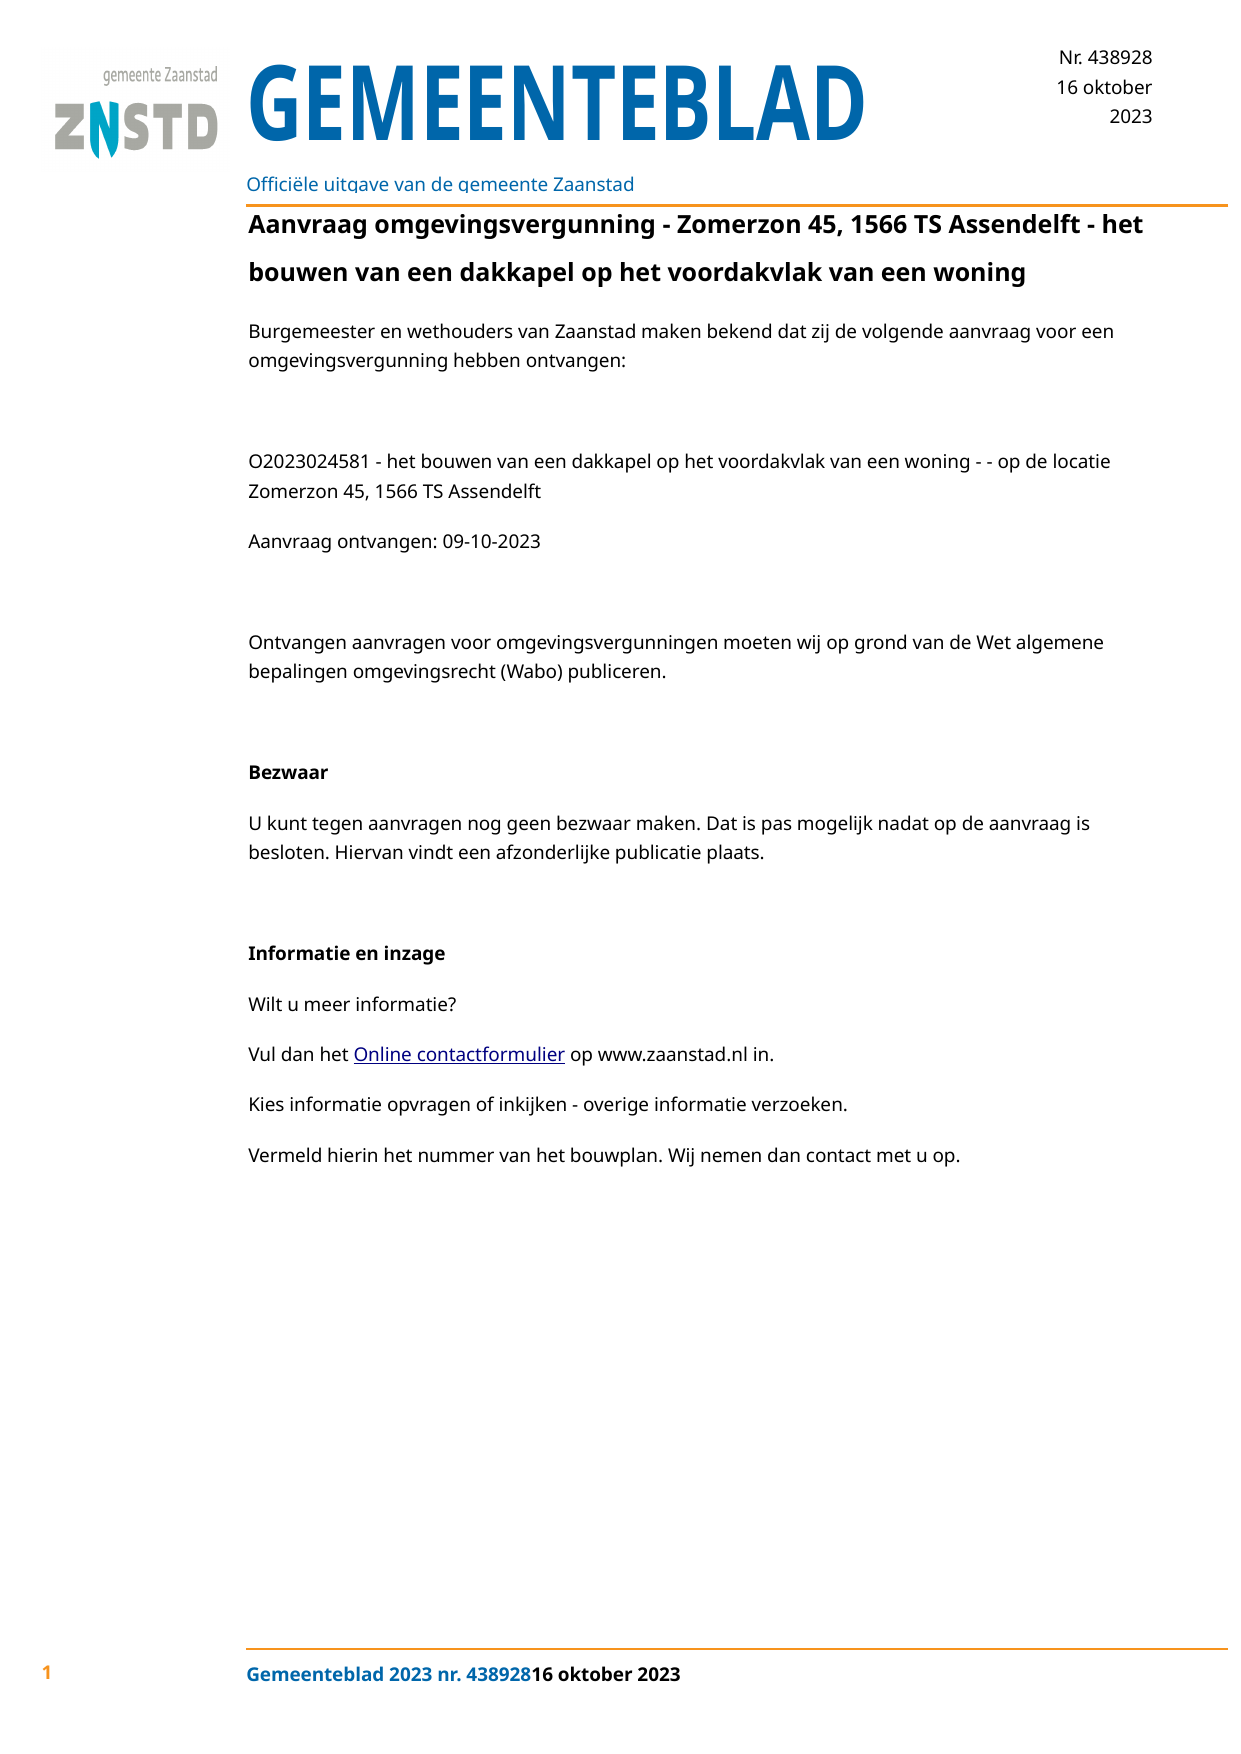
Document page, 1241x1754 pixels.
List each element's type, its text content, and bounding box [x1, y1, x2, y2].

text Vul dan het Online contactformulier op www.zaanstad.nl in. [248, 1041, 1152, 1067]
text Burgemeester en wethouders van Zaanstad maken bekend dat zij de volgende aanvraag voor een omgevingsvergunning hebben ontvangen: [248, 318, 1152, 373]
text Vermeld hierin het nummer van het bouwplan. Wij nemen dan contact met u op. [248, 1142, 1152, 1168]
picture [41, 47, 231, 172]
text Kies informatie opvragen of inkijken - overige informatie verzoeken. [248, 1092, 1152, 1117]
text Informatie en inzage [248, 940, 1152, 966]
text Wilt u meer informatie? [248, 991, 1152, 1017]
text Aanvraag ontvangen: 09-10-2023 [248, 528, 1152, 554]
text Bezwaar [248, 759, 1152, 785]
text Aanvraag omgevingsvergunning - Zomerzon 45, 1566 TS Assendelft - het bouwen van een dakkapel op het voordakvlak van een woning [248, 207, 1152, 288]
text U kunt tegen aanvragen nog geen bezwaar maken. Dat is pas mogelijk nadat op de aanvraag is besloten. Hiervan vindt een afzonderlijke publicatie plaats. [248, 810, 1152, 865]
text Ontvangen aanvragen voor omgevingsvergunningen moeten wij op grond van de Wet algemene bepalingen omgevingsrecht (Wabo) publiceren. [248, 629, 1152, 684]
text O2023024581 - het bouwen van een dakkapel op het voordakvlak van een woning - - op de locatie Zomerzon 45, 1566 TS Assendelft [248, 448, 1152, 504]
